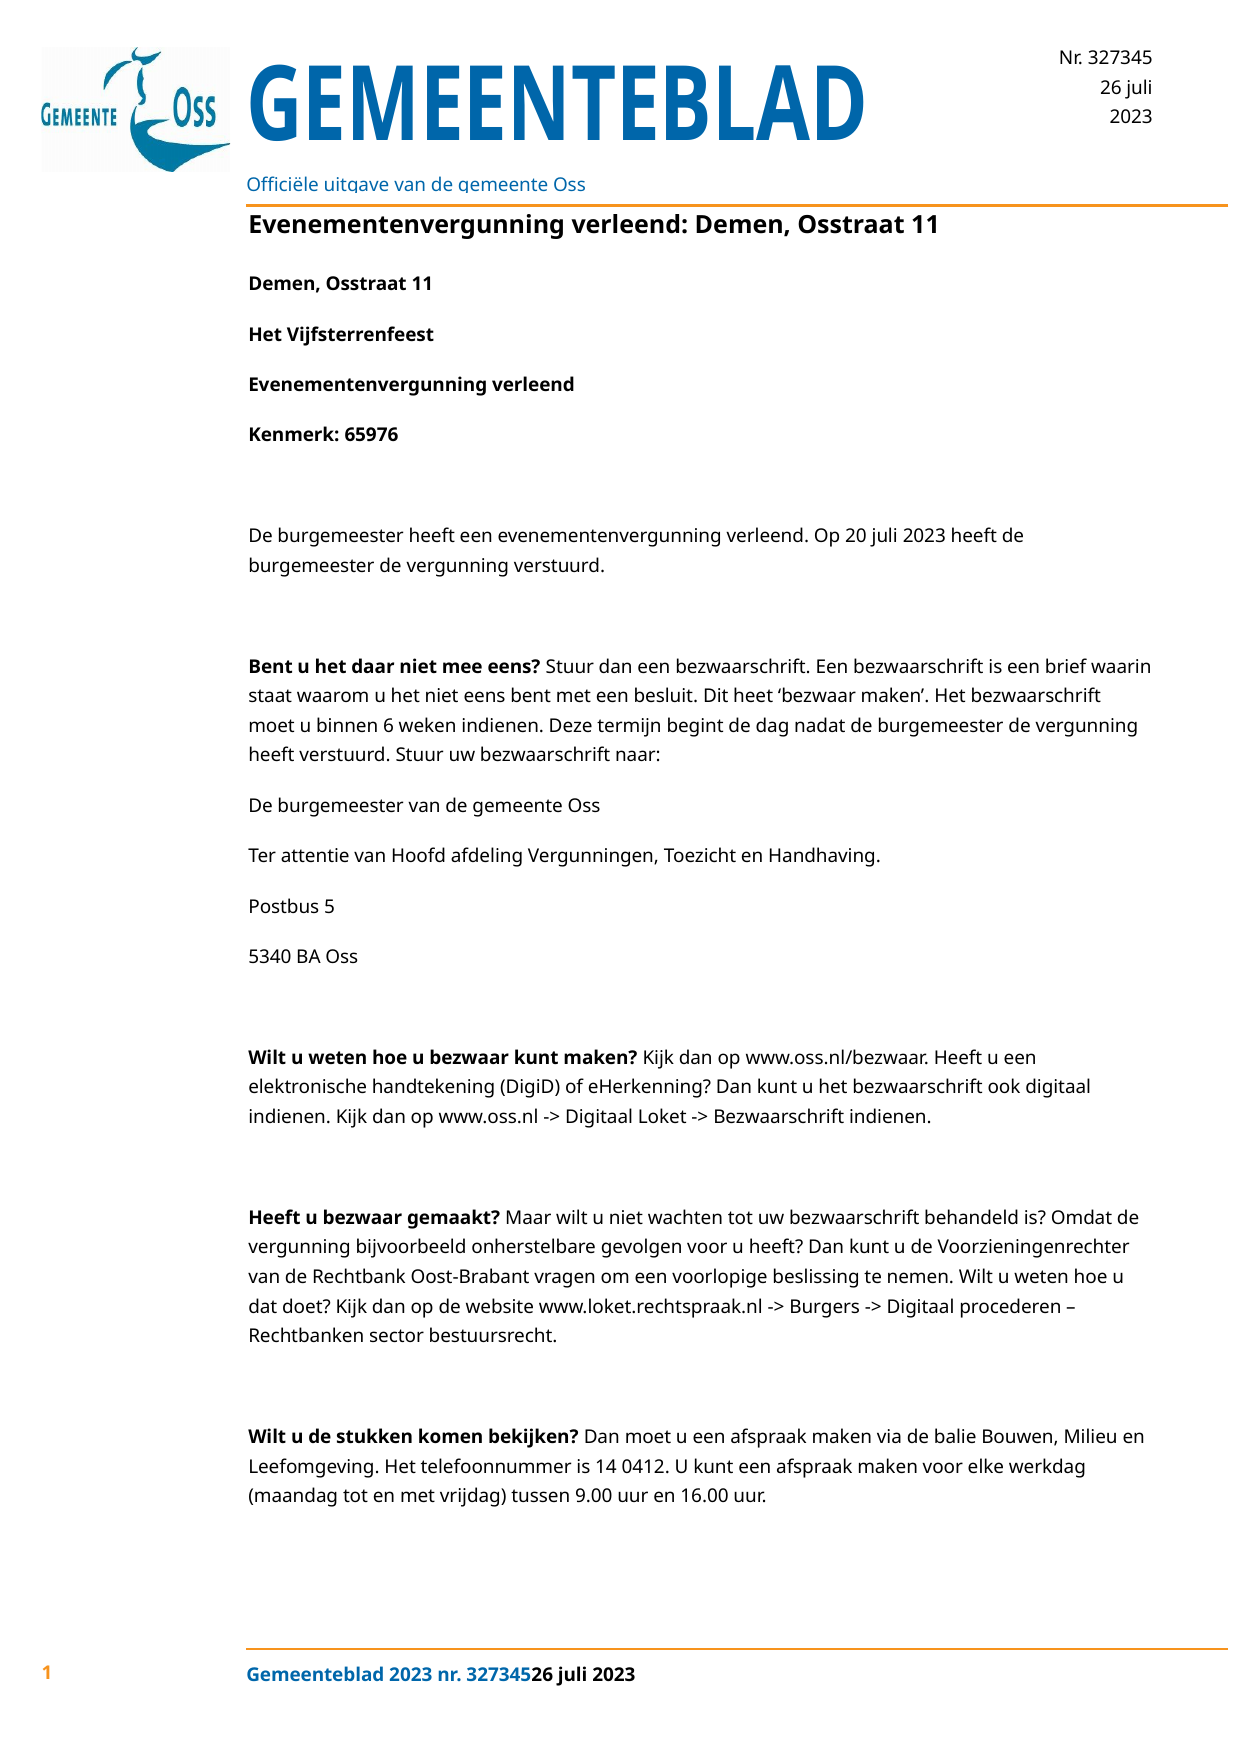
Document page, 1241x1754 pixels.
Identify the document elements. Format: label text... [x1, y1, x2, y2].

text Postbus 5 [248, 893, 1152, 918]
text De burgemeester van de gemeente Oss [248, 792, 1152, 818]
text Wilt u de stukken komen bekijken? Dan moet u een afspraak maken via de balie Bouwen, Milieu en Leefomgeving. Het telefoonnummer is 14 0412. U kunt een afspraak maken voor elke werkdag (maandag tot en met vrijdag) tussen 9.00 uur en 16.00 uur. [248, 1423, 1152, 1508]
picture [41, 47, 231, 172]
text Het Vijfsterrenfeest [248, 321, 1152, 346]
text Kenmerk: 65976 [248, 422, 1152, 447]
text Evenementenvergunning verleend [248, 371, 1152, 397]
text Heeft u bezwaar gemaakt? Maar wilt u niet wachten tot uw bezwaarschrift behandeld is? Omdat de vergunning bijvoorbeeld onherstelbare gevolgen voor u heeft? Dan kunt u de Voorzieningenrechter van de Rechtbank Oost-Brabant vragen om een voorlopige beslissing te nemen. Wilt u weten hoe u dat doet? Kijk dan op de website www.loket.rechtspraak.nl -> Burgers -> Digitaal procederen – Rechtbanken sector bestuursrecht. [248, 1204, 1152, 1348]
text 5340 BA Oss [248, 943, 1152, 969]
text De burgemeester heeft een evenementenvergunning verleend. Op 20 juli 2023 heeft de burgemeester de vergunning verstuurd. [248, 522, 1152, 578]
text Demen, Osstraat 11 [248, 270, 1152, 296]
text Evenementenvergunning verleend: Demen, Osstraat 11 [248, 207, 1152, 241]
text Ter attentie van Hoofd afdeling Vergunningen, Toezicht en Handhaving. [248, 842, 1152, 868]
text Bent u het daar niet mee eens? Stuur dan een bezwaarschrift. Een bezwaarschrift is een brief waarin staat waarom u het niet eens bent met een besluit. Dit heet ‘bezwaar maken’. Het bezwaarschrift moet u binnen 6 weken indienen. Deze termijn begint de dag nadat de burgemeester de vergunning heeft verstuurd. Stuur uw bezwaarschrift naar: [248, 653, 1152, 767]
text Wilt u weten hoe u bezwaar kunt maken? Kijk dan op www.oss.nl/bezwaar. Heeft u een elektronische handtekening (DigiD) of eHerkenning? Dan kunt u het bezwaarschrift ook digitaal indienen. Kijk dan op www.oss.nl -> Digitaal Loket -> Bezwaarschrift indienen. [248, 1044, 1152, 1129]
